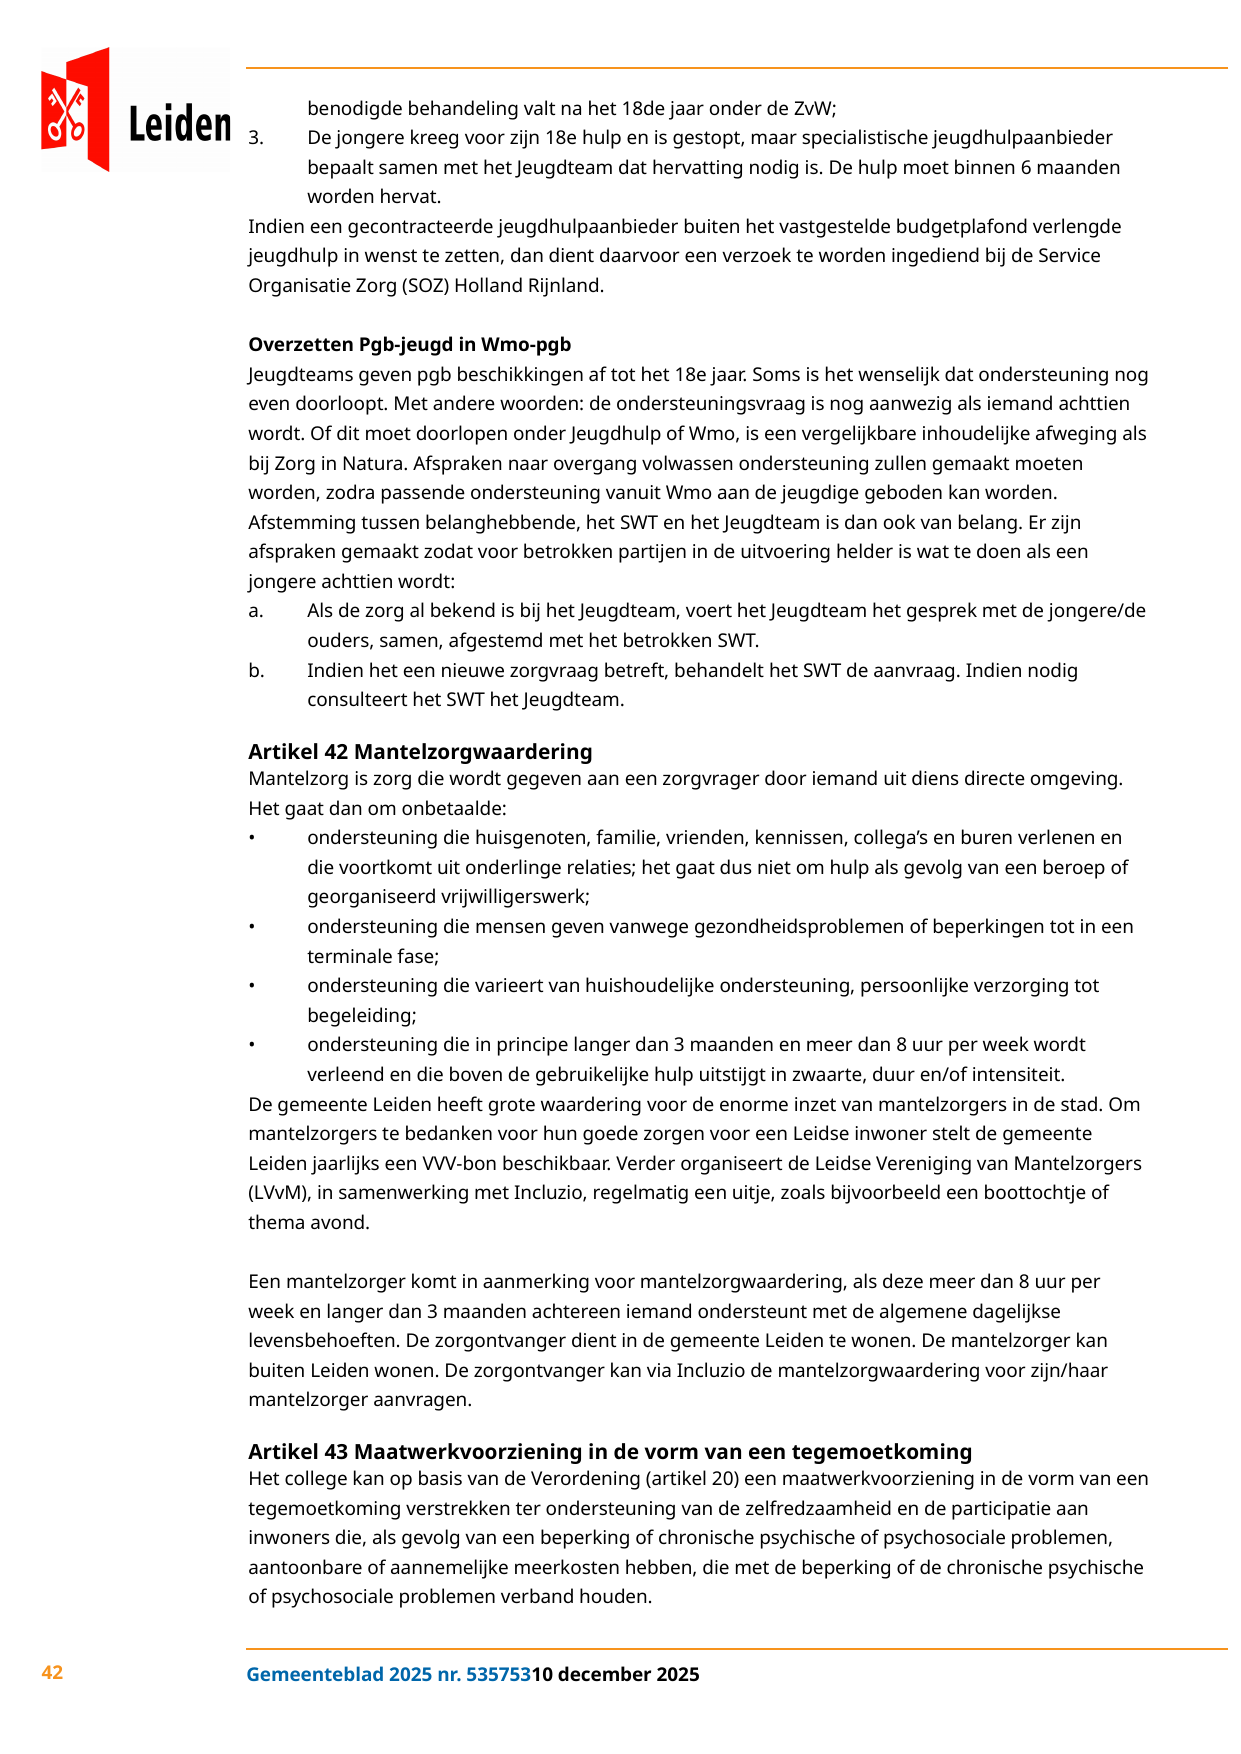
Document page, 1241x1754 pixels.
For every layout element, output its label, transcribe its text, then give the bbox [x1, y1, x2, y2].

list Indien het een nieuwe zorgvraag betreft, behandelt het SWT de aanvraag. Indien nodig consulteert het SWT het Jeugdteam. [248, 657, 1152, 712]
text Indien een gecontracteerde jeugdhulpaanbieder buiten het vastgestelde budgetplafond verlengde jeugdhulp in wenst te zetten, dan dient daarvoor een verzoek te worden ingediend bij de Service Organisatie Zorg (SOZ) Holland Rijnland. [248, 213, 1152, 298]
list De jongere kreeg voor zijn 18e hulp en is gestopt, maar specialistische jeugdhulpaanbieder bepaalt samen met het Jeugdteam dat hervatting nodig is. De hulp moet binnen 6 maanden worden hervat. [248, 124, 1152, 209]
picture [41, 47, 231, 172]
text Artikel 43 Maatwerkvoorziening in de vorm van een tegemoetkoming [248, 1437, 1152, 1465]
text Een mantelzorger komt in aanmerking voor mantelzorgwaardering, als deze meer dan 8 uur per week en langer dan 3 maanden achtereen iemand ondersteunt met de algemene dagelijkse levensbehoeften. De zorgontvanger dient in de gemeente Leiden te wonen. De mantelzorger kan buiten Leiden wonen. De zorgontvanger kan via Incluzio de mantelzorgwaardering voor zijn/haar mantelzorger aanvragen. [248, 1268, 1152, 1412]
list ondersteuning die in principe langer dan 3 maanden en meer dan 8 uur per week wordt verleend en die boven de gebruikelijke hulp uitstijgt in zwaarte, duur en/of intensiteit. [248, 1032, 1152, 1087]
list ondersteuning die huisgenoten, familie, vrienden, kennissen, collega’s en buren verlenen en die voortkomt uit onderlinge relaties; het gaat dus niet om hulp als gevolg van een beroep of georganiseerd vrijwilligerswerk; [248, 824, 1152, 909]
list Als de zorg al bekend is bij het Jeugdteam, voert het Jeugdteam het gesprek met de jongere/de ouders, samen, afgestemd met het betrokken SWT. [248, 598, 1152, 653]
text Het college kan op basis van de Verordening (artikel 20) een maatwerkvoorziening in de vorm van een tegemoetkoming verstrekken ter ondersteuning van de zelfredzaamheid en de participatie aan inwoners die, als gevolg van een beperking of chronische psychische of psychosociale problemen, aantoonbare of aannemelijke meerkosten hebben, die met de beperking of de chronische psychische of psychosociale problemen verband houden. [248, 1465, 1152, 1609]
list ondersteuning die mensen geven vanwege gezondheidsproblemen of beperkingen tot in een terminale fase; [248, 913, 1152, 968]
text Mantelzorg is zorg die wordt gegeven aan een zorgvrager door iemand uit diens directe omgeving. Het gaat dan om onbetaalde: [248, 765, 1152, 821]
list ondersteuning die varieert van huishoudelijke ondersteuning, persoonlijke verzorging tot begeleiding; [248, 972, 1152, 1028]
text Jeugdteams geven pgb beschikkingen af tot het 18e jaar. Soms is het wenselijk dat ondersteuning nog even doorloopt. Met andere woorden: de ondersteuningsvraag is nog aanwezig als iemand achttien wordt. Of dit moet doorlopen onder Jeugdhulp of Wmo, is een vergelijkbare inhoudelijke afweging als bij Zorg in Natura. Afspraken naar overgang volwassen ondersteuning zullen gemaakt moeten worden, zodra passende ondersteuning vanuit Wmo aan de jeugdige geboden kan worden. Afstemming tussen belanghebbende, het SWT en het Jeugdteam is dan ook van belang. Er zijn afspraken gemaakt zodat voor betrokken partijen in de uitvoering helder is wat te doen als een jongere achttien wordt: [248, 361, 1152, 594]
list benodigde behandeling valt na het 18de jaar onder de ZvW; [248, 95, 1152, 121]
text De gemeente Leiden heeft grote waardering voor de enorme inzet van mantelzorgers in de stad. Om mantelzorgers te bedanken voor hun goede zorgen voor een Leidse inwoner stelt de gemeente Leiden jaarlijks een VVV-bon beschikbaar. Verder organiseert de Leidse Vereniging van Mantelzorgers (LVvM), in samenwerking met Incluzio, regelmatig een uitje, zoals bijvoorbeeld een boottochtje of thema avond. [248, 1091, 1152, 1235]
text Overzetten Pgb-jeugd in Wmo-pgb [248, 331, 1152, 357]
text Artikel 42 Mantelzorgwaardering [248, 737, 1152, 765]
